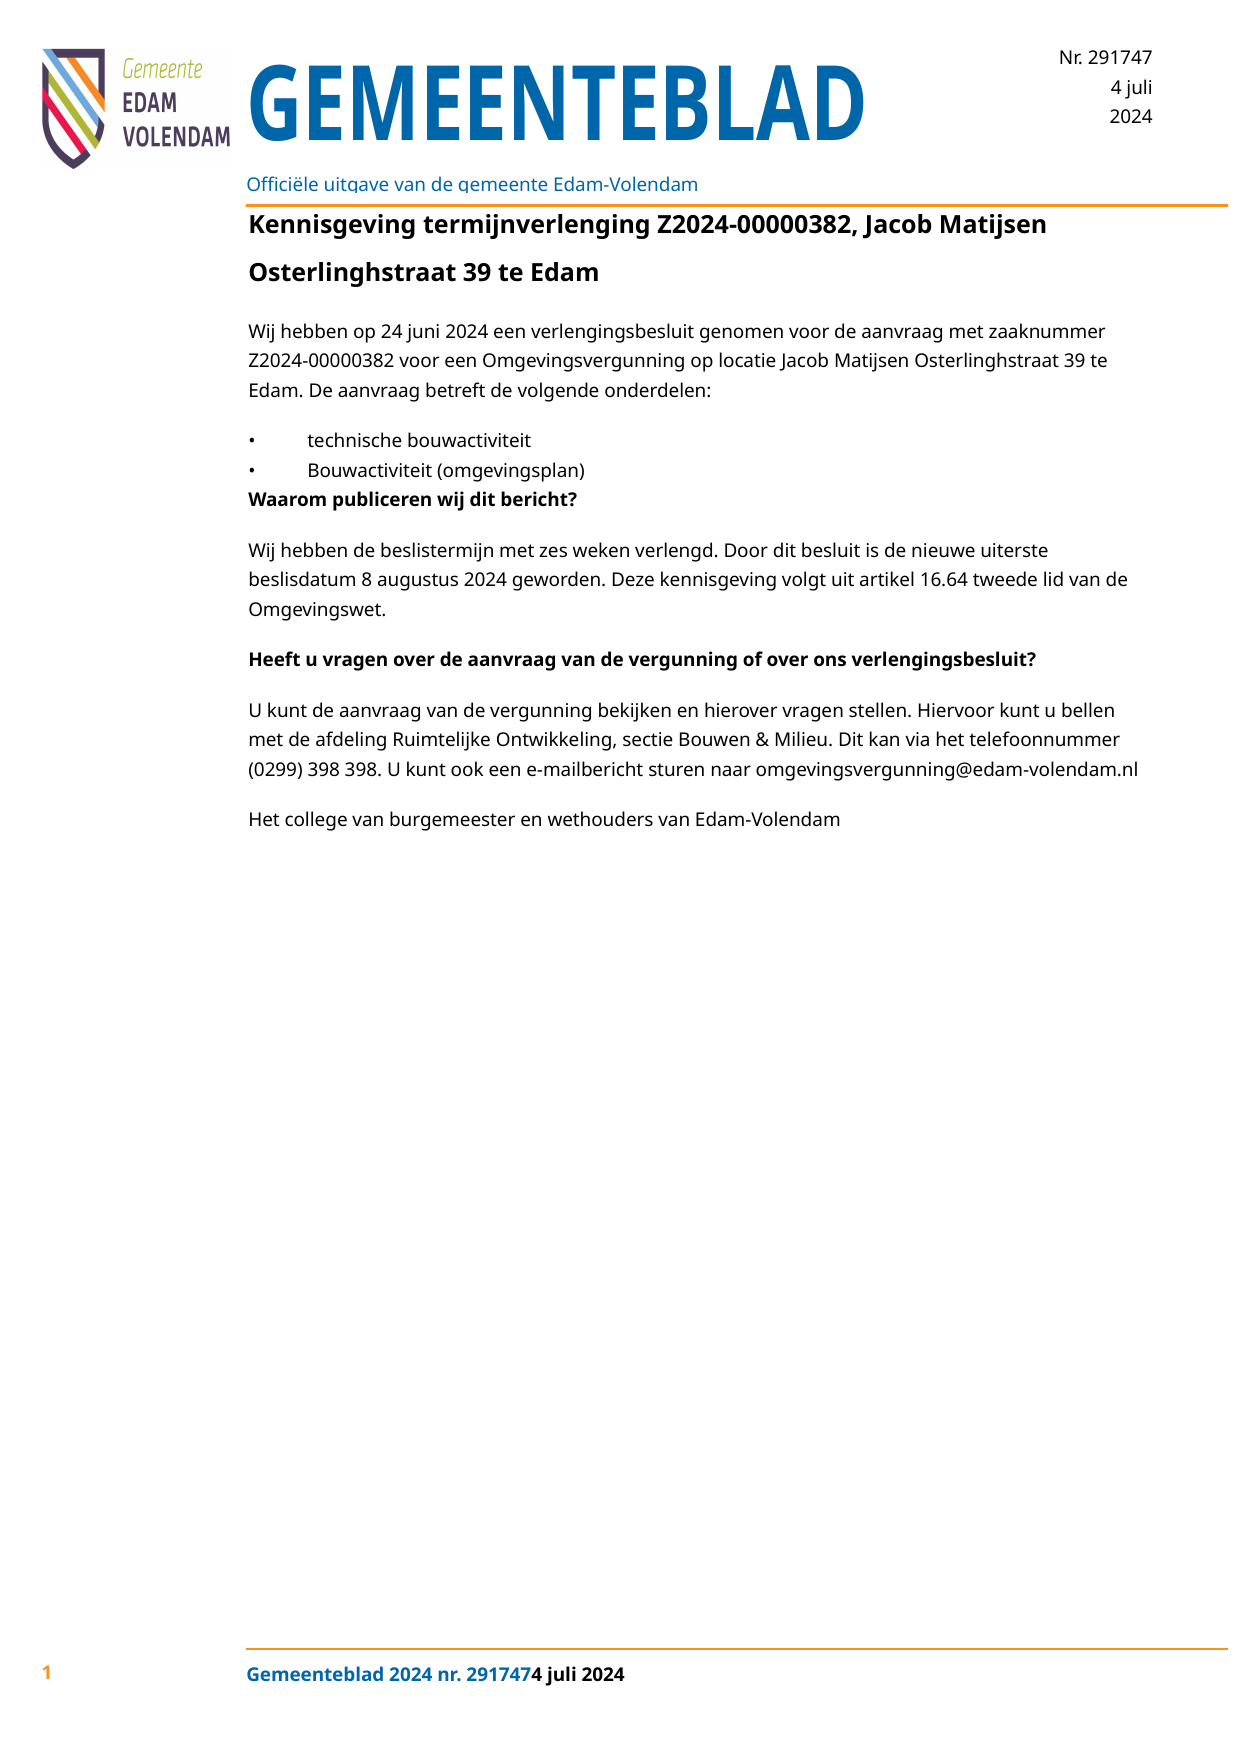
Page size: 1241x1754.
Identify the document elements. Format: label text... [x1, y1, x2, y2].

text Het college van burgemeester en wethouders van Edam-Volendam [248, 807, 1152, 832]
picture [41, 47, 231, 172]
text Waarom publiceren wij dit bericht? [248, 487, 1152, 512]
list Bouwactiviteit (omgevingsplan) [248, 457, 1152, 483]
text Kennisgeving termijnverlenging Z2024-00000382, Jacob Matijsen Osterlinghstraat 39 te Edam [248, 207, 1152, 288]
text Heeft u vragen over de aanvraag van de vergunning of over ons verlengingsbesluit? [248, 647, 1152, 672]
text Wij hebben op 24 juni 2024 een verlengingsbesluit genomen voor de aanvraag met zaaknummer Z2024-00000382 voor een Omgevingsvergunning op locatie Jacob Matijsen Osterlinghstraat 39 te Edam. De aanvraag betreft de volgende onderdelen: [248, 318, 1152, 403]
text Wij hebben de beslistermijn met zes weken verlengd. Door dit besluit is de nieuwe uiterste beslisdatum 8 augustus 2024 geworden. Deze kennisgeving volgt uit artikel 16.64 tweede lid van de Omgevingswet. [248, 537, 1152, 622]
text U kunt de aanvraag van de vergunning bekijken en hierover vragen stellen. Hiervoor kunt u bellen met de afdeling Ruimtelijke Ontwikkeling, sectie Bouwen & Milieu. Dit kan via het telefoonnummer (0299) 398 398. U kunt ook een e-mailbericht sturen naar omgevingsvergunning@edam-volendam.nl [248, 697, 1152, 782]
list technische bouwactiviteit [248, 427, 1152, 453]
